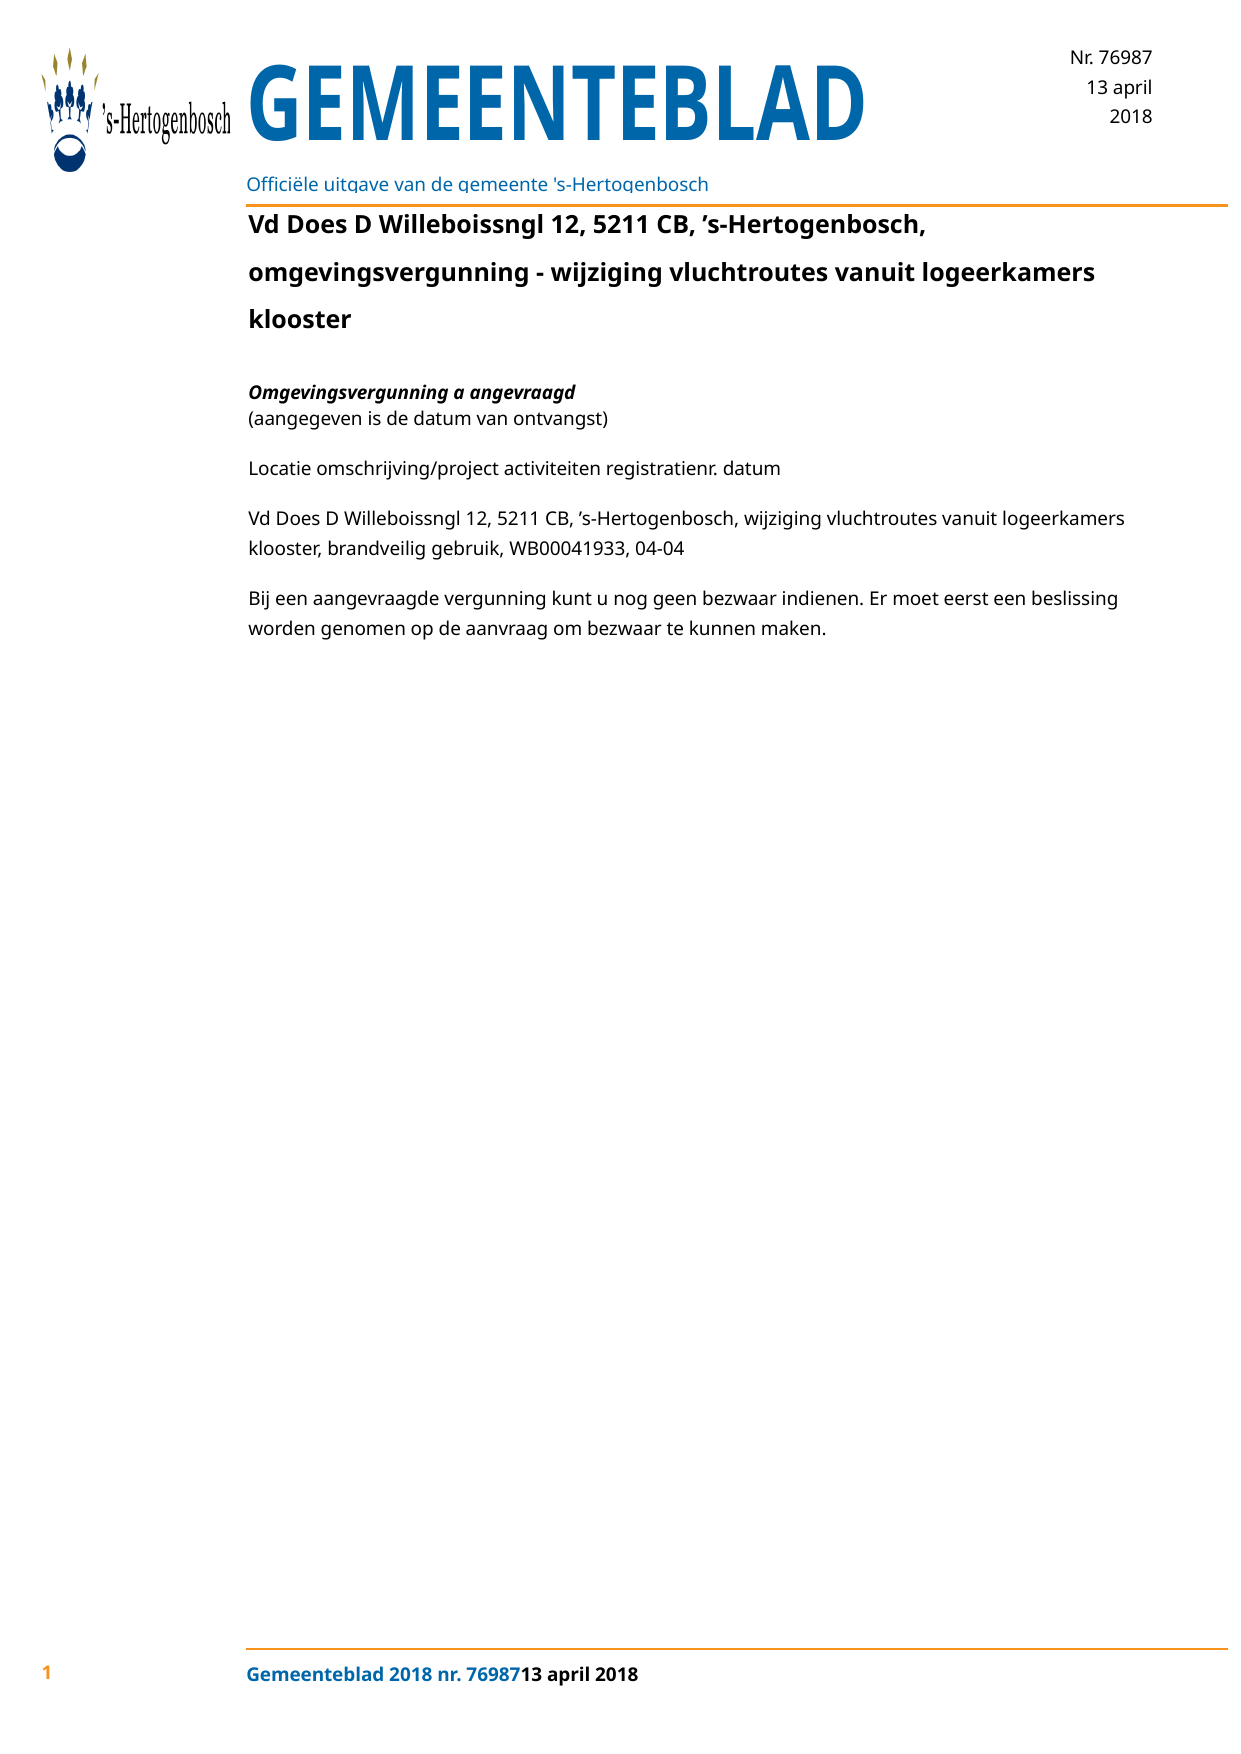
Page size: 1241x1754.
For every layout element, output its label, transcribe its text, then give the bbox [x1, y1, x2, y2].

text Bij een aangevraagde vergunning kunt u nog geen bezwaar indienen. Er moet eerst een beslissing worden genomen op de aanvraag om bezwaar te kunnen maken. [248, 586, 1152, 641]
text Vd Does D Willeboissngl 12, 5211 CB, ’s-Hertogenbosch, wijziging vluchtroutes vanuit logeerkamers klooster, brandveilig gebruik, WB00041933, 04-04 [248, 506, 1152, 561]
text (aangegeven is de datum van ontvangst) [248, 405, 1152, 431]
text Vd Does D Willeboissngl 12, 5211 CB, ’s-Hertogenbosch, omgevingsvergunning - wijziging vluchtroutes vanuit logeerkamers klooster [248, 207, 1152, 336]
text Omgevingsvergunning a angevraagd [248, 379, 1152, 405]
text Locatie omschrijving/project activiteiten registratienr. datum [248, 455, 1152, 481]
picture [41, 47, 231, 172]
